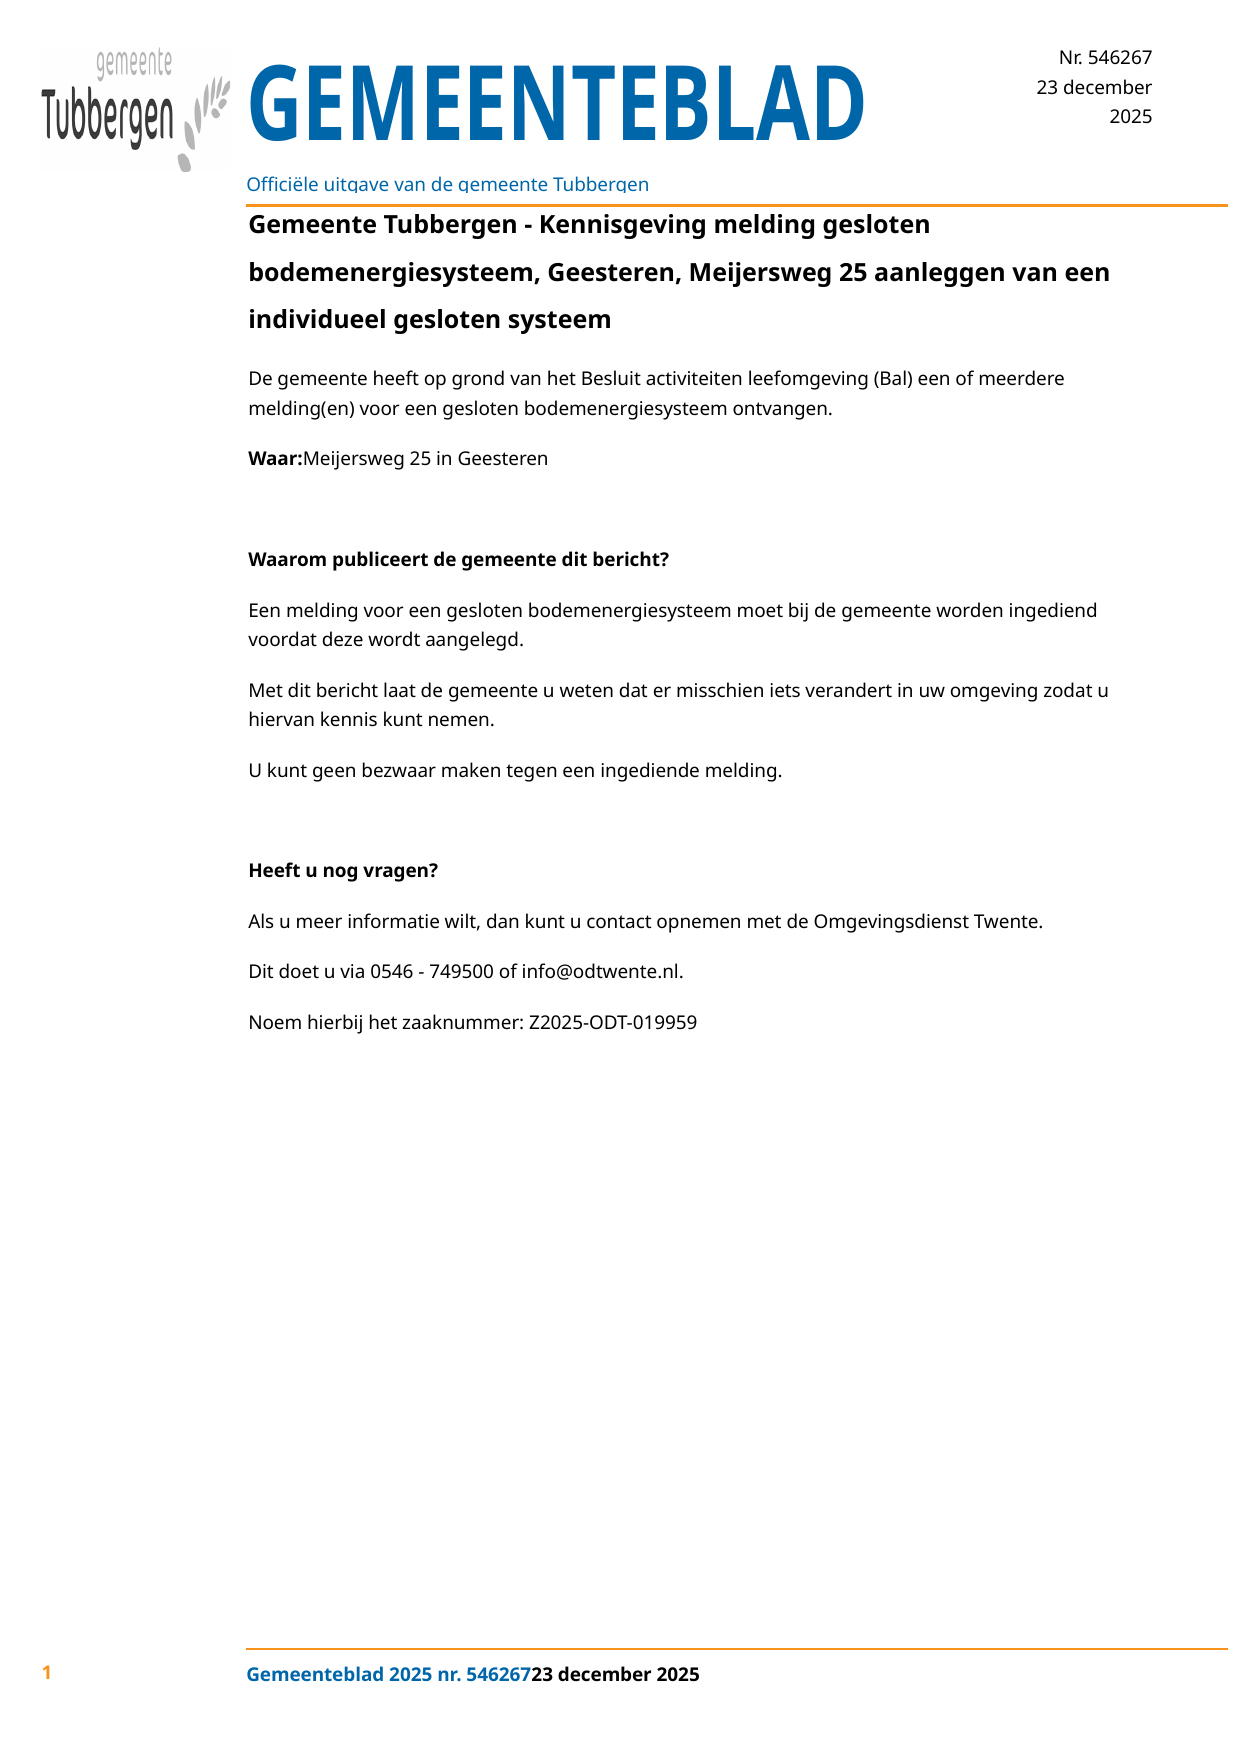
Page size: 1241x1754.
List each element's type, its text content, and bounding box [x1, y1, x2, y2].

text Heeft u nog vragen? [248, 858, 1152, 883]
text Als u meer informatie wilt, dan kunt u contact opnemen met de Omgevingsdienst Twente. [248, 908, 1152, 934]
text Waarom publiceert de gemeente dit bericht? [248, 546, 1152, 572]
text Gemeente Tubbergen - Kennisgeving melding gesloten bodemenergiesysteem, Geesteren, Meijersweg 25 aanleggen van een individueel gesloten systeem [248, 207, 1152, 336]
picture [41, 47, 231, 172]
text De gemeente heeft op grond van het Besluit activiteiten leefomgeving (Bal) een of meerdere melding(en) voor een gesloten bodemenergiesysteem ontvangen. [248, 366, 1152, 421]
text Waar:Meijersweg 25 in Geesteren [248, 446, 1152, 471]
text Een melding voor een gesloten bodemenergiesysteem moet bij de gemeente worden ingediend voordat deze wordt aangelegd. [248, 597, 1152, 652]
text Met dit bericht laat de gemeente u weten dat er misschien iets verandert in uw omgeving zodat u hiervan kennis kunt nemen. [248, 677, 1152, 732]
text U kunt geen bezwaar maken tegen een ingediende melding. [248, 757, 1152, 782]
text Dit doet u via 0546 - 749500 of info@odtwente.nl. [248, 958, 1152, 984]
text Noem hierbij het zaaknummer: Z2025-ODT-019959 [248, 1009, 1152, 1034]
